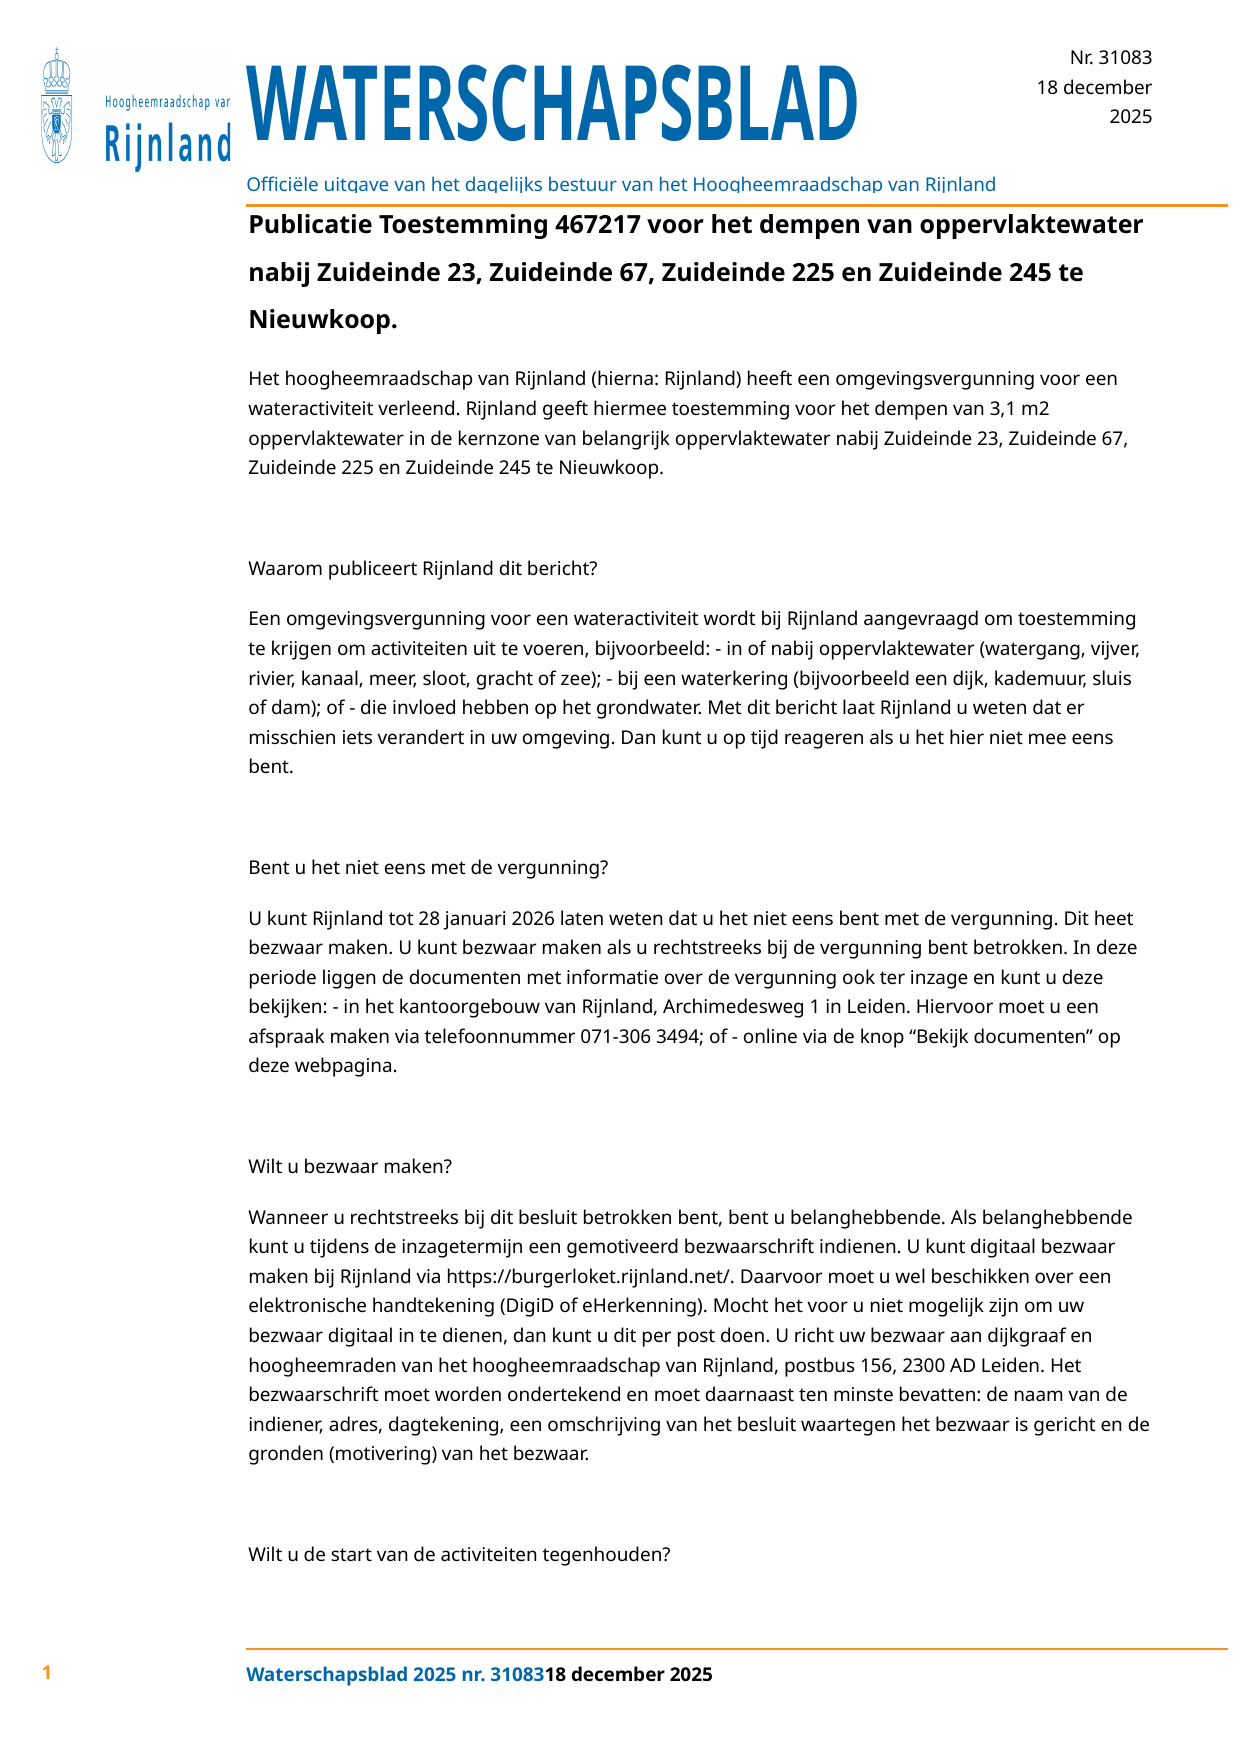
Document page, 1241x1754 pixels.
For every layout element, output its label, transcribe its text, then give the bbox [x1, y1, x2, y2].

text Bent u het niet eens met de vergunning? [248, 854, 1152, 880]
text Het hoogheemraadschap van Rijnland (hierna: Rijnland) heeft een omgevingsvergunning voor een wateractiviteit verleend. Rijnland geeft hiermee toestemming voor het dempen van 3,1 m2 oppervlaktewater in de kernzone van belangrijk oppervlaktewater nabij Zuideinde 23, Zuideinde 67, Zuideinde 225 en Zuideinde 245 te Nieuwkoop. [248, 366, 1152, 480]
text Wilt u de start van de activiteiten tegenhouden? [248, 1541, 1152, 1567]
text Waarom publiceert Rijnland dit bericht? [248, 555, 1152, 581]
text Wanneer u rechtstreeks bij dit besluit betrokken bent, bent u belanghebbende. Als belanghebbende kunt u tijdens de inzagetermijn een gemotiveerd bezwaarschrift indienen. U kunt digitaal bezwaar maken bij Rijnland via https://burgerloket.rijnland.net/. Daarvoor moet u wel beschikken over een elektronische handtekening (DigiD of eHerkenning). Mocht het voor u niet mogelijk zijn om uw bezwaar digitaal in te dienen, dan kunt u dit per post doen. U richt uw bezwaar aan dijkgraaf en hoogheemraden van het hoogheemraadschap van Rijnland, postbus 156, 2300 AD Leiden. Het bezwaarschrift moet worden ondertekend en moet daarnaast ten minste bevatten: de naam van de indiener, adres, dagtekening, een omschrijving van het besluit waartegen het bezwaar is gericht en de gronden (motivering) van het bezwaar. [248, 1204, 1152, 1466]
text Wilt u bezwaar maken? [248, 1153, 1152, 1179]
picture [41, 47, 231, 172]
text Publicatie Toestemming 467217 voor het dempen van oppervlaktewater nabij Zuideinde 23, Zuideinde 67, Zuideinde 225 en Zuideinde 245 te Nieuwkoop. [248, 207, 1152, 336]
text Een omgevingsvergunning voor een wateractiviteit wordt bij Rijnland aangevraagd om toestemming te krijgen om activiteiten uit te voeren, bijvoorbeeld: - in of nabij oppervlaktewater (watergang, vijver, rivier, kanaal, meer, sloot, gracht of zee); - bij een waterkering (bijvoorbeeld een dijk, kademuur, sluis of dam); of - die invloed hebben op het grondwater. Met dit bericht laat Rijnland u weten dat er misschien iets verandert in uw omgeving. Dan kunt u op tijd reageren als u het hier niet mee eens bent. [248, 606, 1152, 779]
text U kunt Rijnland tot 28 januari 2026 laten weten dat u het niet eens bent met de vergunning. Dit heet bezwaar maken. U kunt bezwaar maken als u rechtstreeks bij de vergunning bent betrokken. In deze periode liggen de documenten met informatie over de vergunning ook ter inzage en kunt u deze bekijken: - in het kantoorgebouw van Rijnland, Archimedesweg 1 in Leiden. Hiervoor moet u een afspraak maken via telefoonnummer 071-306 3494; of - online via de knop “Bekijk documenten” op deze webpagina. [248, 905, 1152, 1078]
